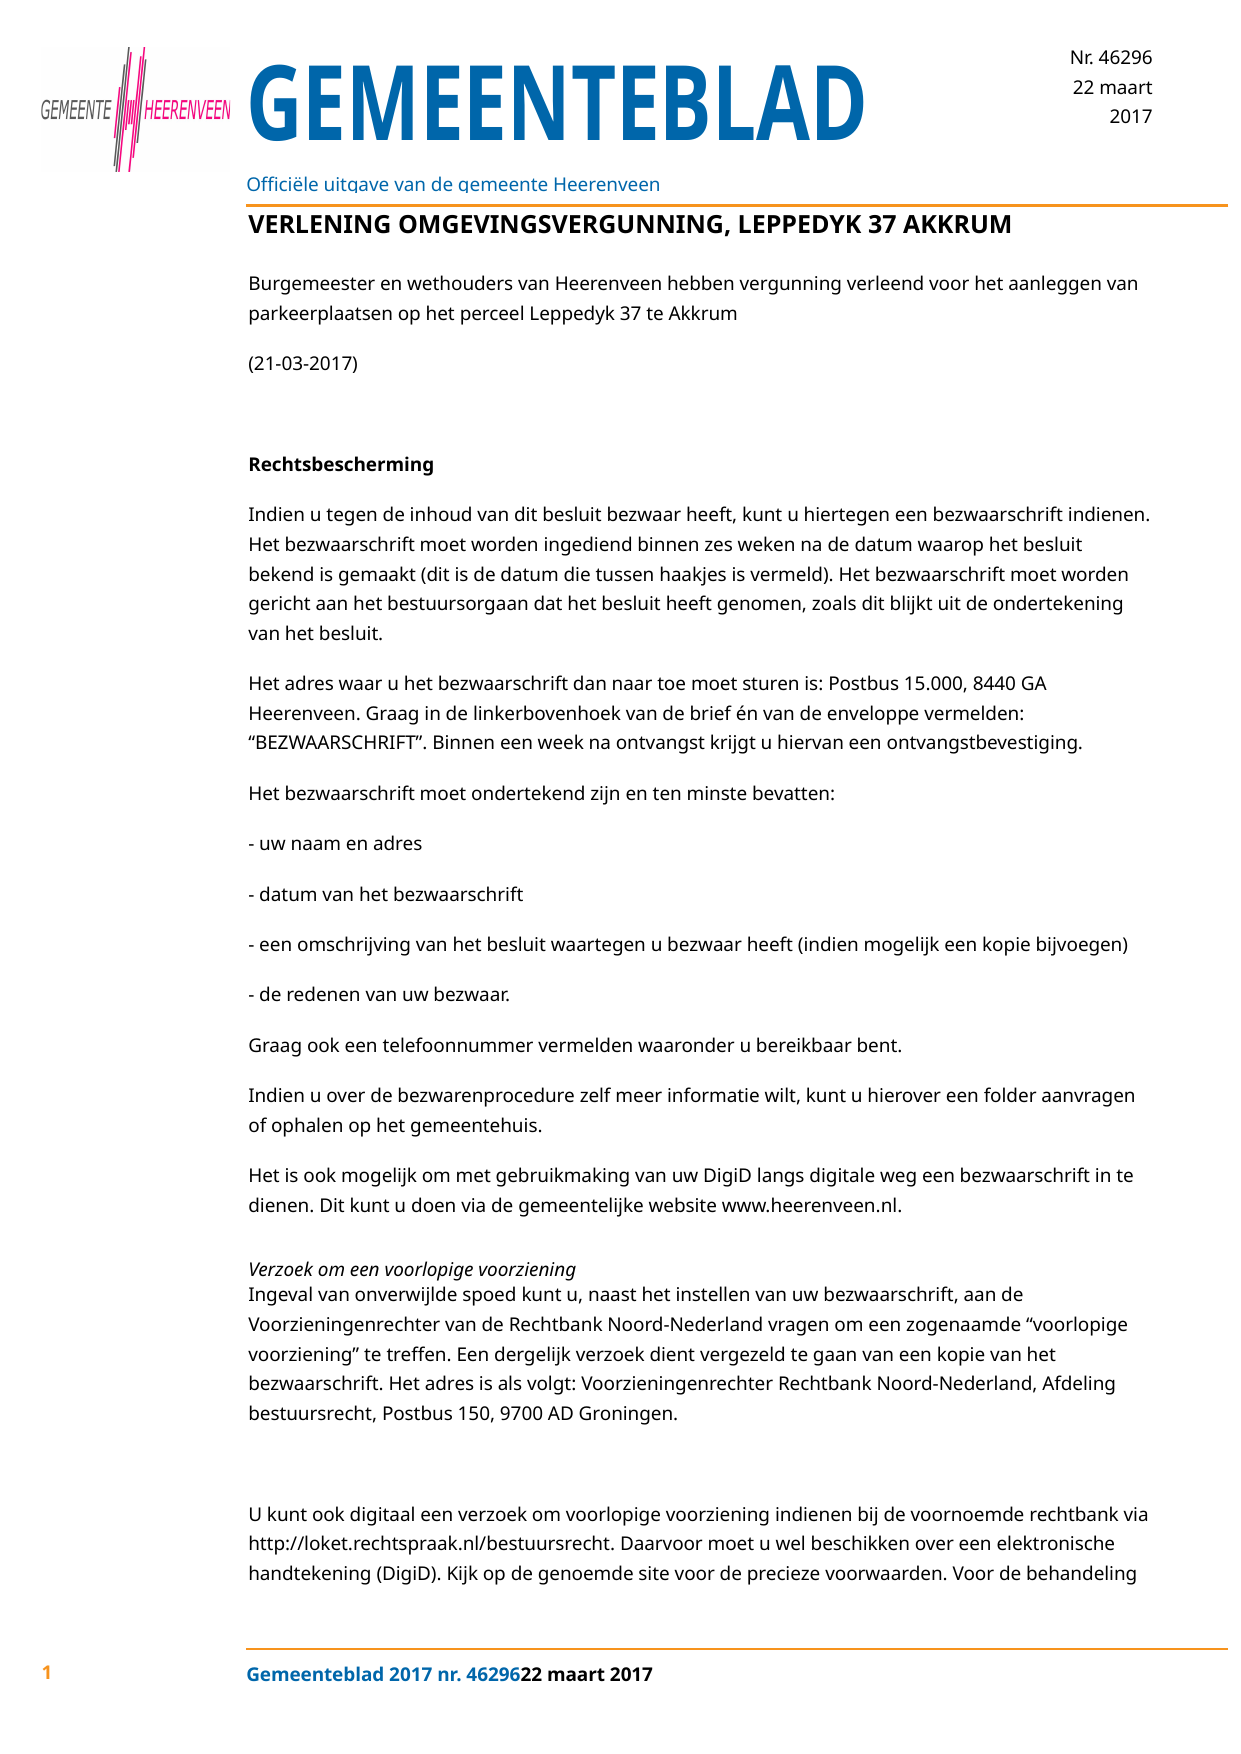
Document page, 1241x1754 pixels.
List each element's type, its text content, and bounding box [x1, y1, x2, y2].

picture [41, 47, 231, 172]
text Het is ook mogelijk om met gebruikmaking van uw DigiD langs digitale weg een bezwaarschrift in te dienen. Dit kunt u doen via de gemeentelijke website www.heerenveen.nl. [248, 1162, 1152, 1218]
text Het adres waar u het bezwaarschrift dan naar toe moet sturen is: Postbus 15.000, 8440 GA Heerenveen. Graag in de linkerbovenhoek van de brief én van de enveloppe vermelden: “BEZWAARSCHRIFT”. Binnen een week na ontvangst krijgt u hiervan een ontvangstbevestiging. [248, 670, 1152, 755]
text Indien u tegen de inhoud van dit besluit bezwaar heeft, kunt u hiertegen een bezwaarschrift indienen. Het bezwaarschrift moet worden ingediend binnen zes weken na de datum waarop het besluit bekend is gemaakt (dit is de datum die tussen haakjes is vermeld). Het bezwaarschrift moet worden gericht aan het bestuursorgaan dat het besluit heeft genomen, zoals dit blijkt uit de ondertekening van het besluit. [248, 502, 1152, 646]
text Graag ook een telefoonnummer vermelden waaronder u bereikbaar bent. [248, 1032, 1152, 1058]
text Ingeval van onverwijlde spoed kunt u, naast het instellen van uw bezwaarschrift, aan de Voorzieningenrechter van de Rechtbank Noord-Nederland vragen om een zogenaamde “voorlopige voorziening” te treffen. Een dergelijk verzoek dient vergezeld te gaan van een kopie van het bezwaarschrift. Het adres is als volgt: Voorzieningenrechter Rechtbank Noord-Nederland, Afdeling bestuursrecht, Postbus 150, 9700 AD Groningen. [248, 1282, 1152, 1426]
text Het bezwaarschrift moet ondertekend zijn en ten minste bevatten: [248, 780, 1152, 806]
text Rechtsbescherming [248, 451, 1152, 477]
text - uw naam en adres [248, 830, 1152, 856]
text Indien u over de bezwarenprocedure zelf meer informatie wilt, kunt u hierover een folder aanvragen of ophalen op het gemeentehuis. [248, 1082, 1152, 1138]
text (21-03-2017) [248, 350, 1152, 376]
text Burgemeester en wethouders van Heerenveen hebben vergunning verleend voor het aanleggen van parkeerplaatsen op het perceel Leppedyk 37 te Akkrum [248, 270, 1152, 326]
text Verzoek om een voorlopige voorziening [248, 1256, 1152, 1282]
text VERLENING OMGEVINGSVERGUNNING, LEPPEDYK 37 AKKRUM [248, 207, 1152, 241]
text - datum van het bezwaarschrift [248, 881, 1152, 906]
text - een omschrijving van het besluit waartegen u bezwaar heeft (indien mogelijk een kopie bijvoegen) [248, 931, 1152, 957]
text U kunt ook digitaal een verzoek om voorlopige voorziening indienen bij de voornoemde rechtbank via http://loket.rechtspraak.nl/bestuursrecht. Daarvoor moet u wel beschikken over een elektronische handtekening (DigiD). Kijk op de genoemde site voor de precieze voorwaarden. Voor de behandeling [248, 1501, 1152, 1586]
text - de redenen van uw bezwaar. [248, 982, 1152, 1007]
